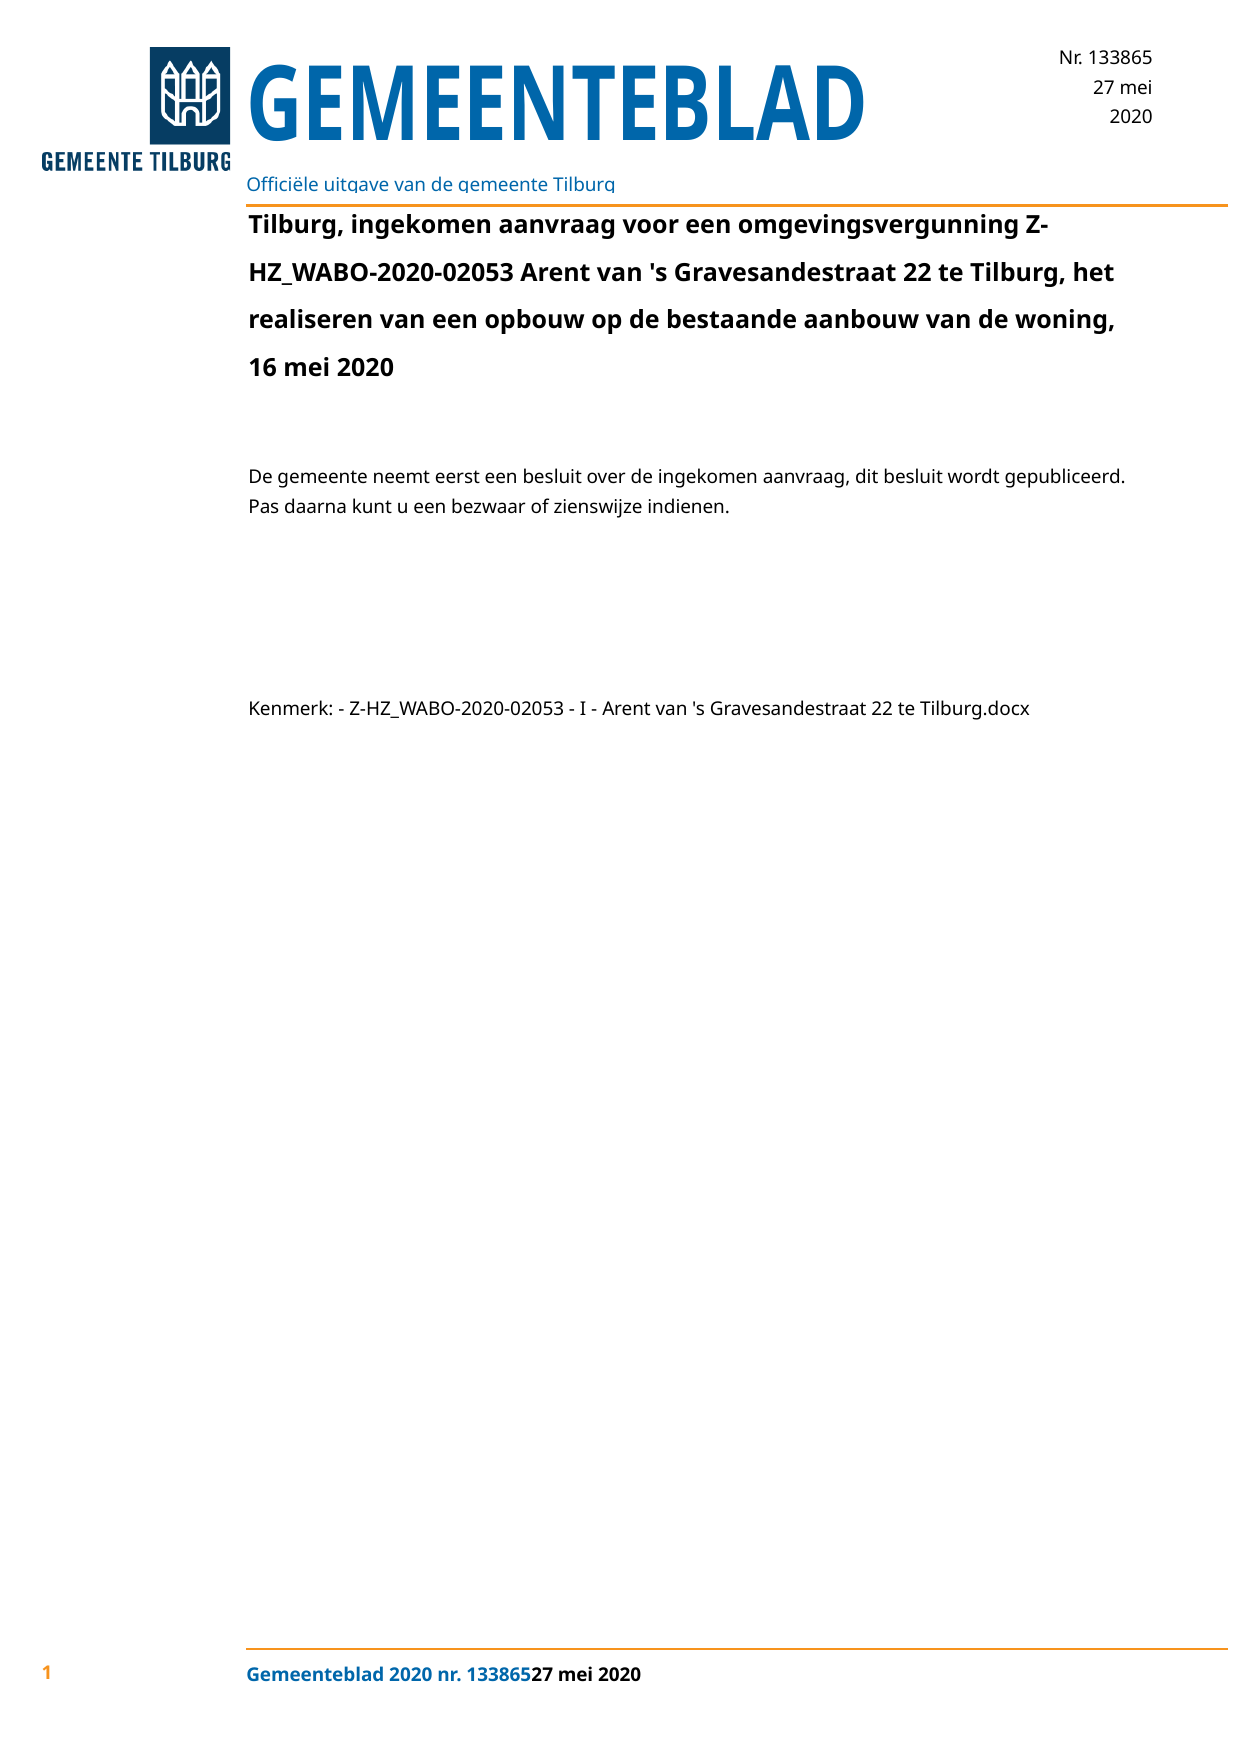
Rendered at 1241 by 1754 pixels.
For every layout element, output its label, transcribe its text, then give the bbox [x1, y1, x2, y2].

text Kenmerk: - Z-HZ_WABO-2020-02053 - I - Arent van 's Gravesandestraat 22 te Tilburg.docx [248, 695, 1152, 721]
picture [41, 47, 231, 172]
text De gemeente neemt eerst een besluit over de ingekomen aanvraag, dit besluit wordt gepubliceerd. Pas daarna kunt u een bezwaar of zienswijze indienen. [248, 463, 1152, 519]
text Tilburg, ingekomen aanvraag voor een omgevingsvergunning Z-HZ_WABO-2020-02053 Arent van 's Gravesandestraat 22 te Tilburg, het realiseren van een opbouw op de bestaande aanbouw van de woning, 16 mei 2020 [248, 207, 1152, 384]
